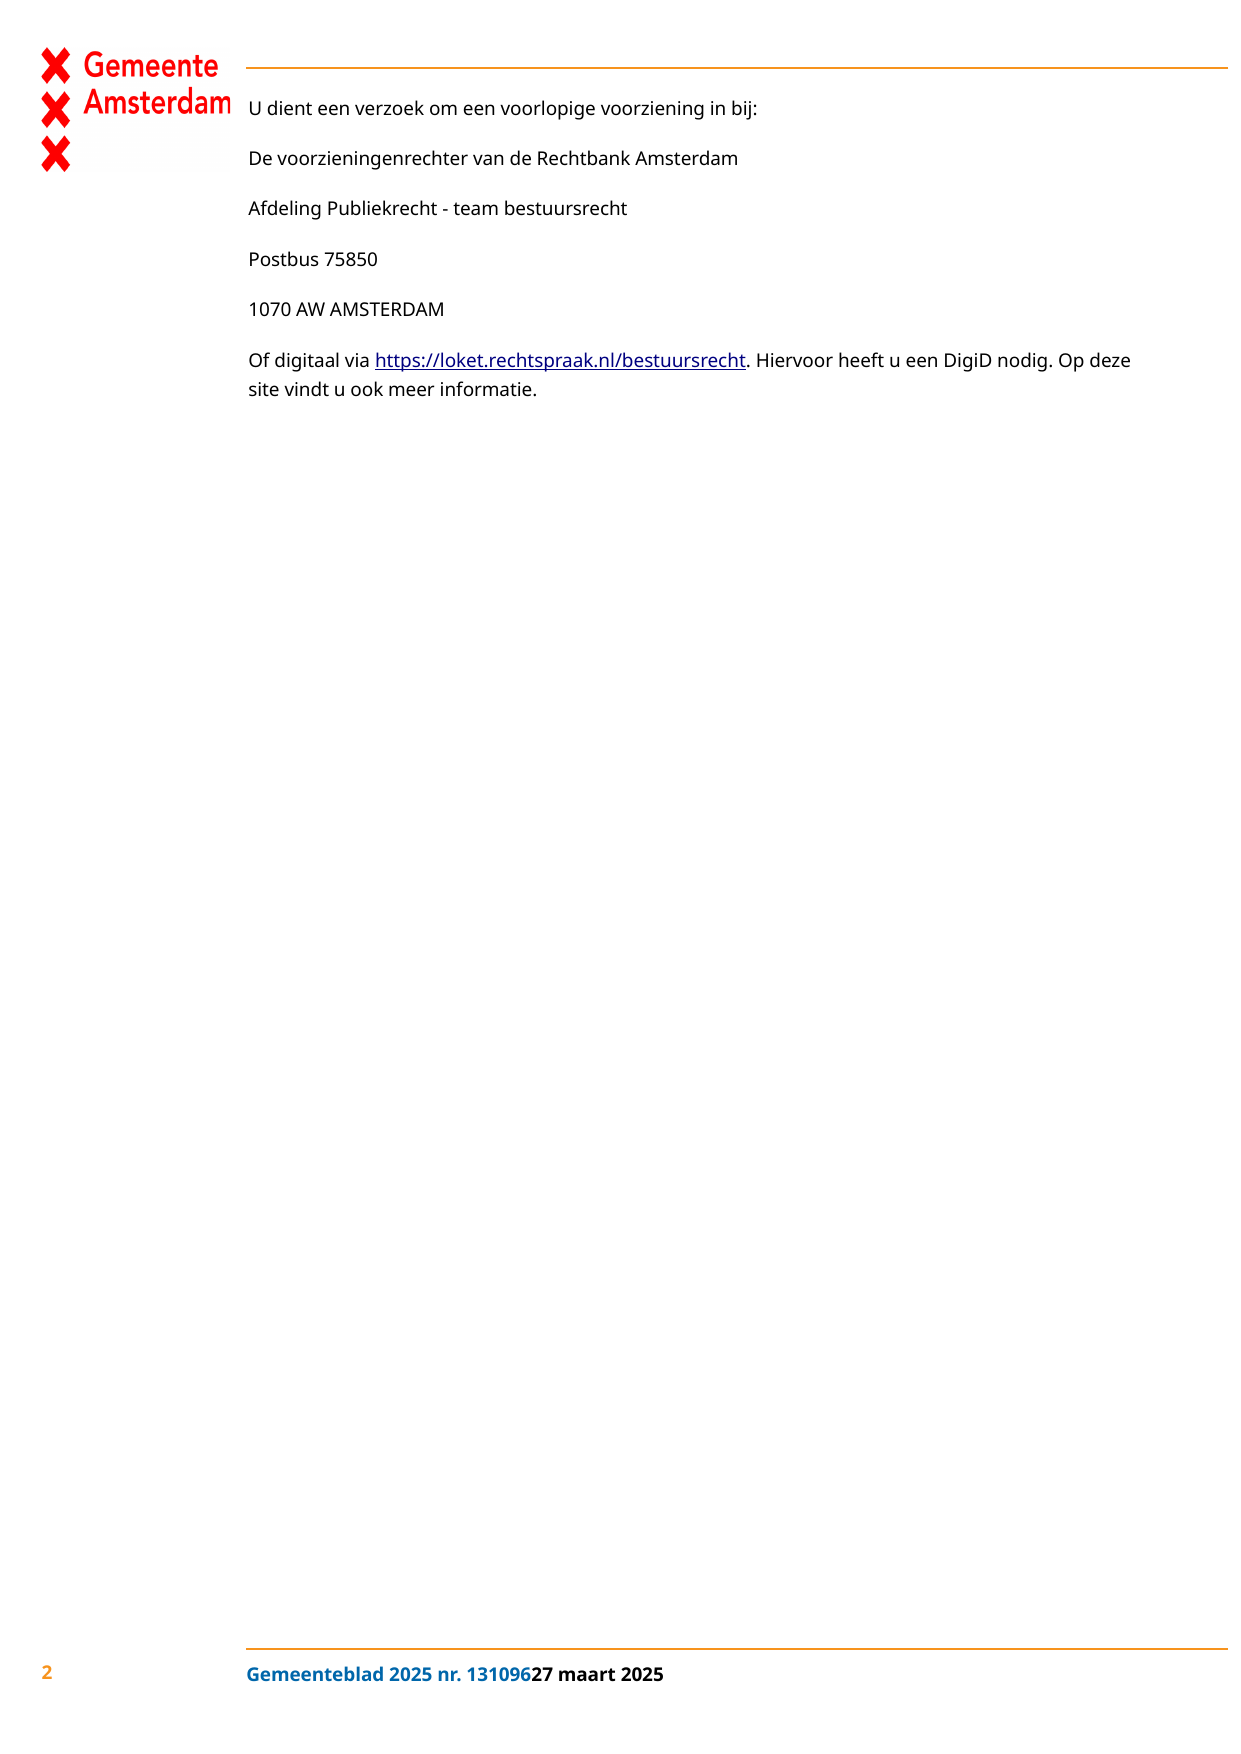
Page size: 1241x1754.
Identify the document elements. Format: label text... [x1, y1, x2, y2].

text Of digitaal via https://loket.rechtspraak.nl/bestuursrecht. Hiervoor heeft u een DigiD nodig. Op deze site vindt u ook meer informatie. [248, 347, 1152, 402]
picture [41, 47, 231, 172]
text Afdeling Publiekrecht - team bestuursrecht [248, 196, 1152, 221]
text De voorzieningenrechter van de Rechtbank Amsterdam [248, 145, 1152, 171]
text U dient een verzoek om een voorlopige voorziening in bij: [248, 95, 1152, 121]
text 1070 AW AMSTERDAM [248, 296, 1152, 322]
text Postbus 75850 [248, 246, 1152, 272]
